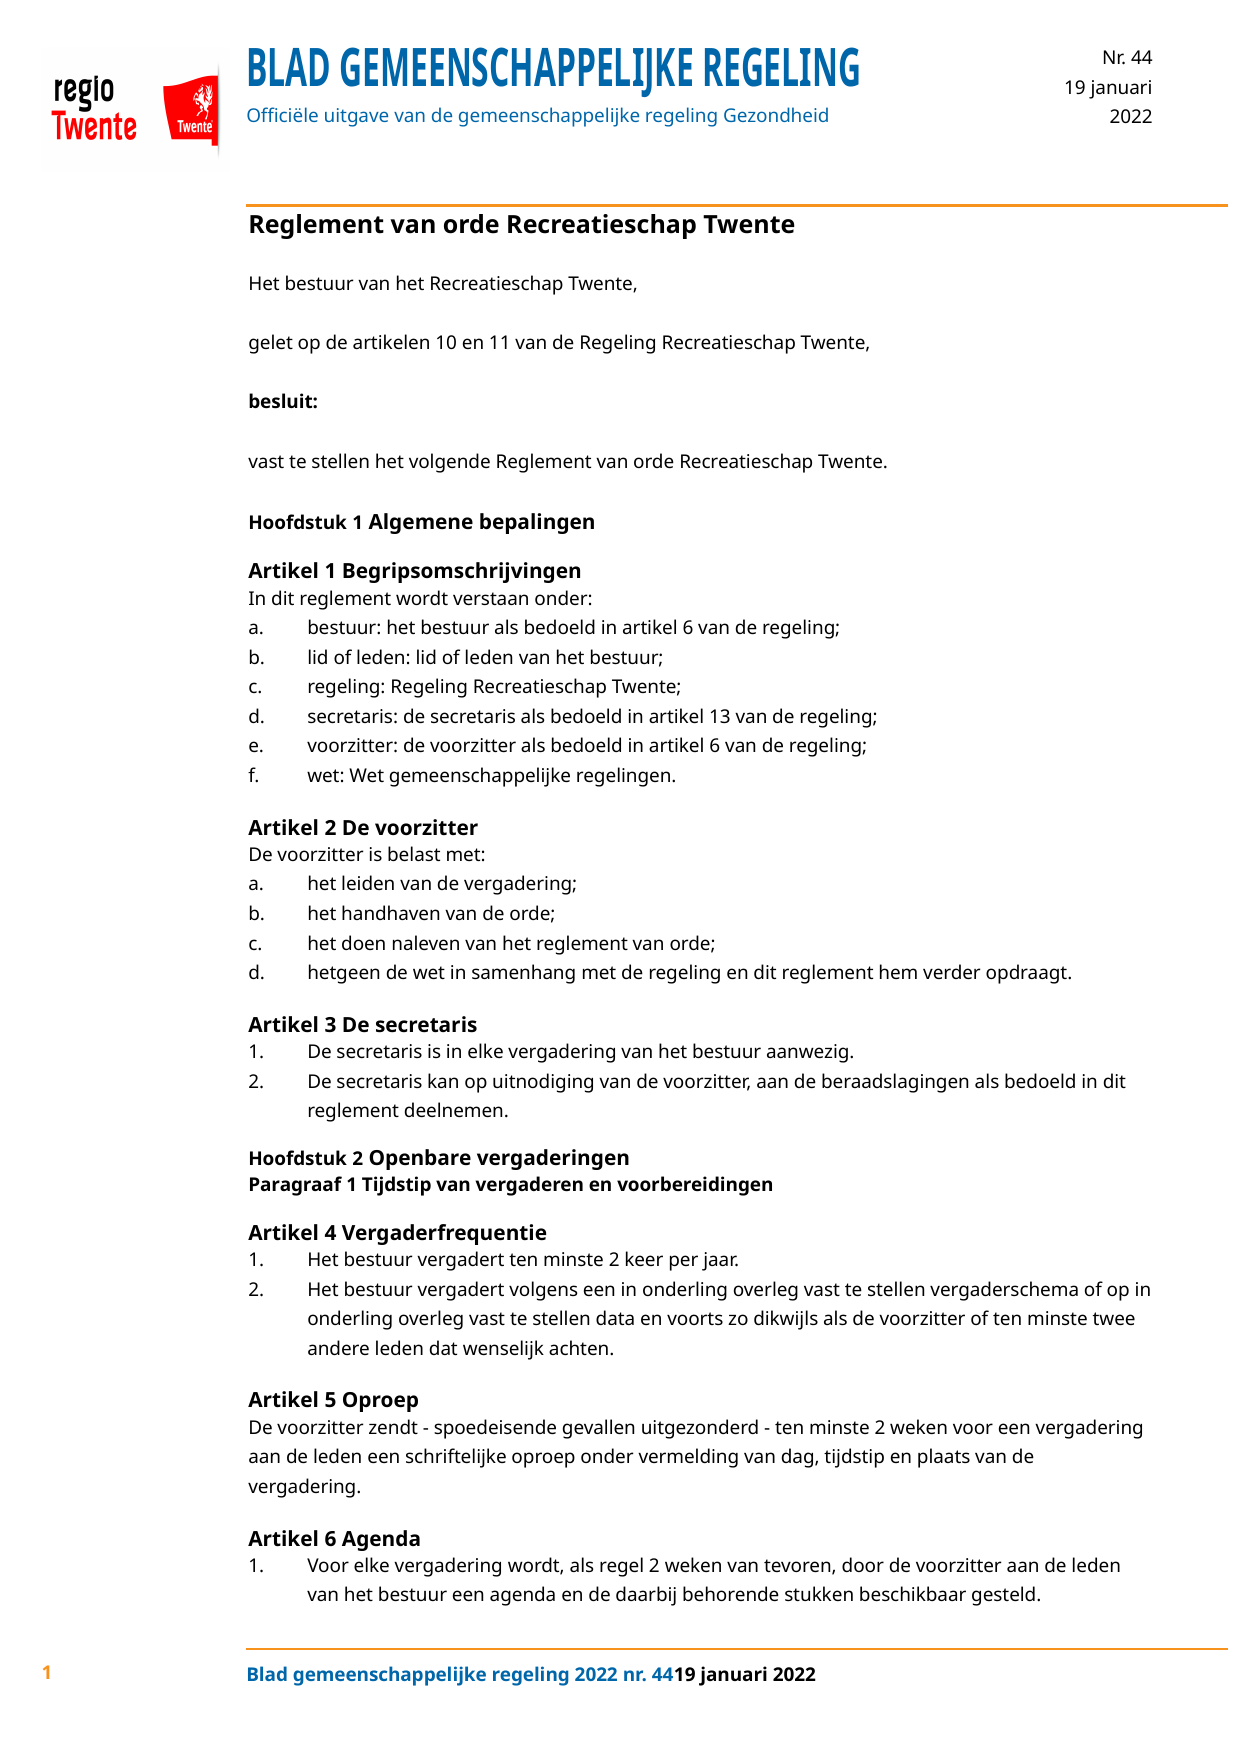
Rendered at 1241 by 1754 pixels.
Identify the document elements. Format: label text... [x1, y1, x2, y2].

text Artikel 2 De voorzitter [248, 813, 1152, 841]
list het leiden van de vergadering; [248, 871, 1152, 896]
text vast te stellen het volgende Reglement van orde Recreatieschap Twente. [248, 448, 1152, 473]
text Artikel 5 Oproep [248, 1386, 1152, 1414]
list De secretaris kan op uitnodiging van de voorzitter, aan de beraadslagingen als bedoeld in dit reglement deelnemen. [248, 1068, 1152, 1123]
list wet: Wet gemeenschappelijke regelingen. [248, 762, 1152, 788]
text De voorzitter is belast met: [248, 841, 1152, 867]
text Paragraaf 1 Tijdstip van vergaderen en voorbereidingen [248, 1171, 1152, 1197]
text gelet op de artikelen 10 en 11 van de Regeling Recreatieschap Twente, [248, 329, 1152, 355]
picture [41, 47, 231, 172]
list het doen naleven van het reglement van orde; [248, 930, 1152, 956]
list Het bestuur vergadert ten minste 2 keer per jaar. [248, 1246, 1152, 1272]
text besluit: [248, 389, 1152, 414]
list De secretaris is in elke vergadering van het bestuur aanwezig. [248, 1038, 1152, 1064]
list Voor elke vergadering wordt, als regel 2 weken van tevoren, door de voorzitter aan de leden van het bestuur een agenda en de daarbij behorende stukken beschikbaar gesteld. [248, 1552, 1152, 1607]
text Artikel 3 De secretaris [248, 1010, 1152, 1038]
text De voorzitter zendt - spoedeisende gevallen uitgezonderd - ten minste 2 weken voor een vergadering aan de leden een schriftelijke oproep onder vermelding van dag, tijdstip en plaats van de vergadering. [248, 1414, 1152, 1499]
list het handhaven van de orde; [248, 900, 1152, 926]
list Het bestuur vergadert volgens een in onderling overleg vast te stellen vergaderschema of op in onderling overleg vast te stellen data en voorts zo dikwijls als de voorzitter of ten minste twee andere leden dat wenselijk achten. [248, 1276, 1152, 1361]
list voorzitter: de voorzitter als bedoeld in artikel 6 van de regeling; [248, 733, 1152, 758]
list bestuur: het bestuur als bedoeld in artikel 6 van de regeling; [248, 614, 1152, 640]
text Hoofdstuk 2 Openbare vergaderingen [248, 1143, 1152, 1171]
list lid of leden: lid of leden van het bestuur; [248, 644, 1152, 669]
text Het bestuur van het Recreatieschap Twente, [248, 270, 1152, 296]
text Reglement van orde Recreatieschap Twente [248, 207, 1152, 241]
text Artikel 1 Begripsomschrijvingen [248, 556, 1152, 585]
text In dit reglement wordt verstaan onder: [248, 585, 1152, 610]
list secretaris: de secretaris als bedoeld in artikel 13 van de regeling; [248, 703, 1152, 729]
text Artikel 4 Vergaderfrequentie [248, 1218, 1152, 1246]
list hetgeen de wet in samenhang met de regeling en dit reglement hem verder opdraagt. [248, 959, 1152, 985]
text Artikel 6 Agenda [248, 1524, 1152, 1552]
list regeling: Regeling Recreatieschap Twente; [248, 673, 1152, 699]
text Hoofdstuk 1 Algemene bepalingen [248, 507, 1152, 535]
